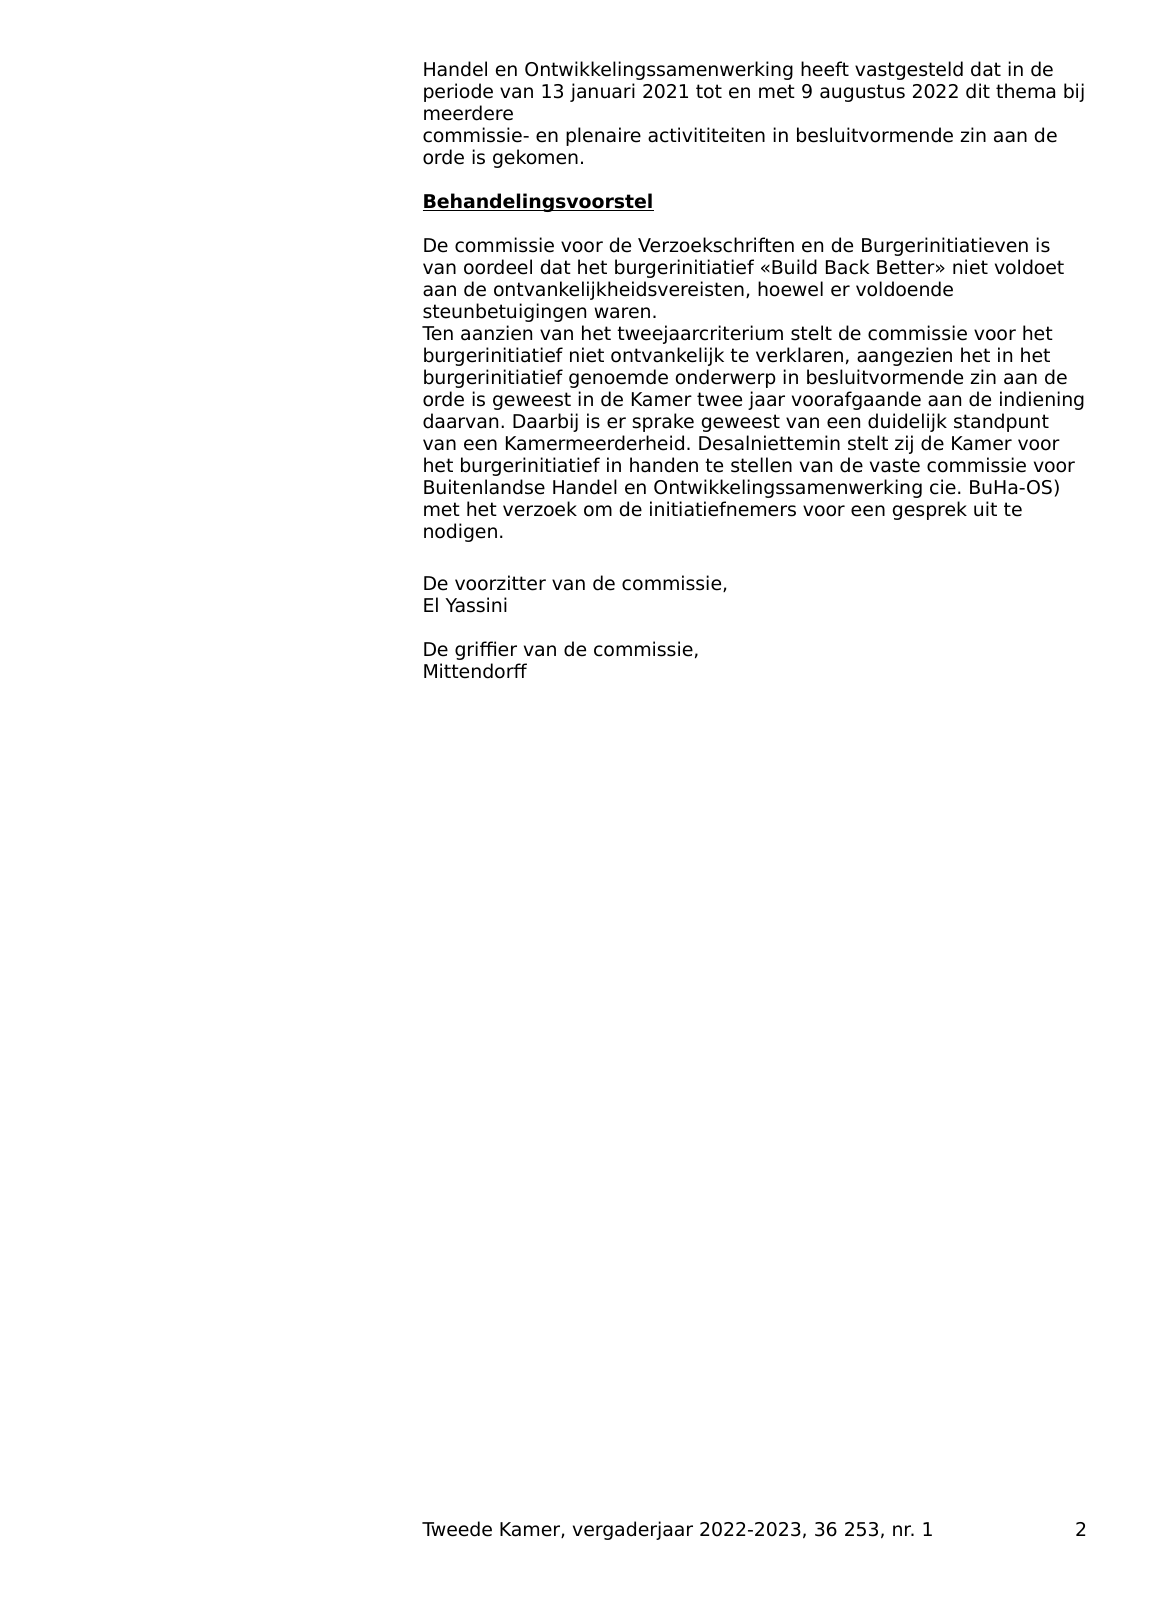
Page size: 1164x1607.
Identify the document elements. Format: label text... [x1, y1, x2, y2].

subtitle Behandelingsvoorstel [422, 191, 1087, 213]
text De griffier van de commissie, Mittendorff [422, 639, 1087, 683]
text commissie- en plenaire activititeiten in besluitvormende zin aan de orde is gekomen. [422, 125, 1087, 169]
text Handel en Ontwikkelingssamenwerking heeft vastgesteld dat in de periode van 13 januari 2021 tot en met 9 augustus 2022 dit thema bij meerdere [422, 59, 1087, 125]
text De voorzitter van de commissie, El Yassini [422, 573, 1087, 617]
text Ten aanzien van het tweejaarcriterium stelt de commissie voor het burgerinitiatief niet ontvankelijk te verklaren, aangezien het in het burgerinitiatief genoemde onderwerp in besluitvormende zin aan de orde is geweest in de Kamer twee jaar voorafgaande aan de indiening daarvan. Daarbij is er sprake geweest van een duidelijk standpunt van een Kamermeerderheid. Desalniettemin stelt zij de Kamer voor het burgerinitiatief in handen te stellen van de vaste commissie voor Buitenlandse Handel en Ontwikkelingssamenwerking cie. BuHa-OS) met het verzoek om de initiatiefnemers voor een gesprek uit te nodigen. [422, 323, 1087, 543]
text De commissie voor de Verzoekschriften en de Burgerinitiatieven is van oordeel dat het burgerinitiatief «Build Back Better» niet voldoet aan de ontvankelijkheidsvereisten, hoewel er voldoende steunbetuigingen waren. [422, 235, 1087, 323]
